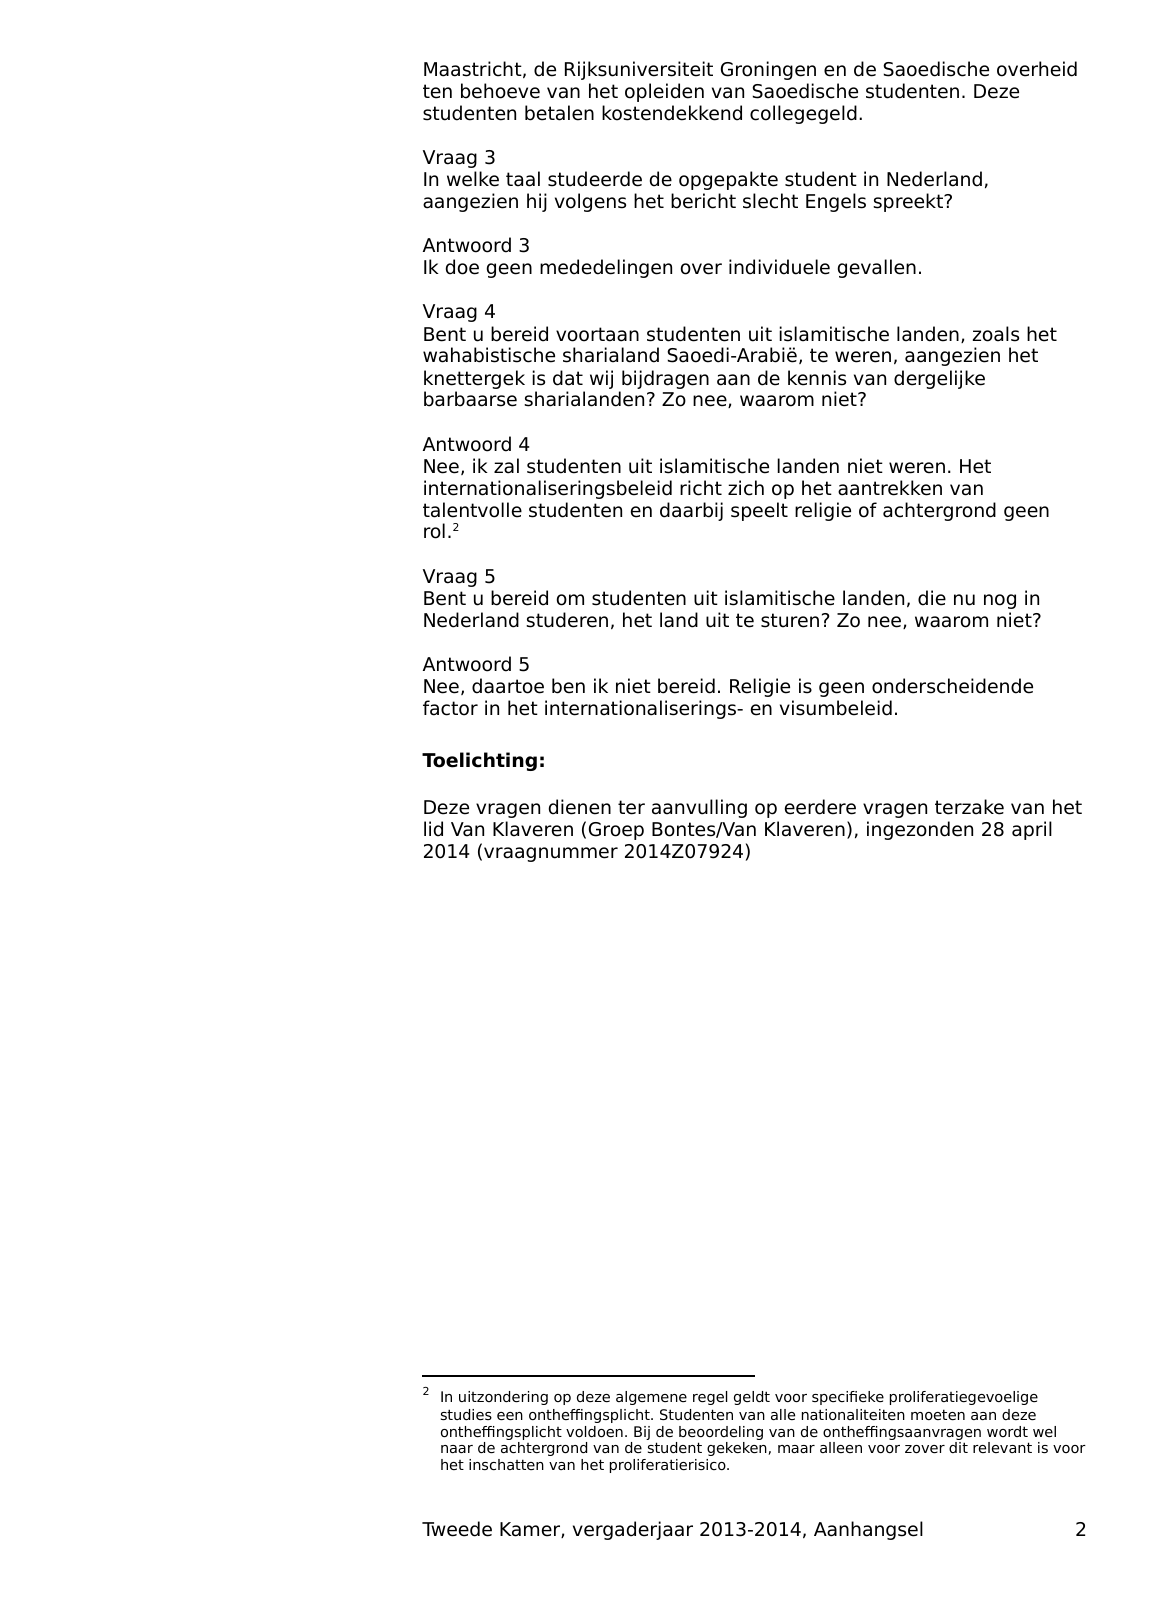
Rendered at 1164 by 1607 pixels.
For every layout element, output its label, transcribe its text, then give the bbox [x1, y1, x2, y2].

text Vraag 3 [422, 147, 1087, 169]
text Deze vragen dienen ter aanvulling op eerdere vragen terzake van het lid Van Klaveren (Groep Bontes/Van Klaveren), ingezonden 28 april 2014 (vraagnummer 2014Z07924) [422, 797, 1087, 863]
text Antwoord 4 [422, 433, 1087, 456]
text Ik doe geen mededelingen over individuele gevallen. [422, 257, 1087, 279]
text Nee, daartoe ben ik niet bereid. Religie is geen onderscheidende factor in het internationaliserings- en visumbeleid. [422, 676, 1087, 720]
text Antwoord 5 [422, 654, 1087, 676]
text Bent u bereid om studenten uit islamitische landen, die nu nog in Nederland studeren, het land uit te sturen? Zo nee, waarom niet? [422, 588, 1087, 632]
text Bent u bereid voortaan studenten uit islamitische landen, zoals het wahabistische sharialand Saoedi-Arabië, te weren, aangezien het knettergek is dat wij bijdragen aan de kennis van dergelijke barbaarse sharialanden? Zo nee, waarom niet? [422, 323, 1087, 411]
text Antwoord 3 [422, 235, 1087, 257]
subtitle Toelichting: [422, 750, 1087, 772]
text In uitzondering op deze algemene regel geldt voor specifieke proliferatiegevoelige studies een ontheffingsplicht. Studenten van alle nationaliteiten moeten aan deze ontheffingsplicht voldoen. Bij de beoordeling van de ontheffingsaanvragen wordt wel naar de achtergrond van de student gekeken, maar alleen voor zover dit relevant is voor het inschatten van het proliferatierisico. [422, 1385, 1087, 1474]
text Vraag 5 [422, 566, 1087, 588]
text Maastricht, de Rijksuniversiteit Groningen en de Saoedische overheid ten behoeve van het opleiden van Saoedische studenten. Deze studenten betalen kostendekkend collegegeld. [422, 59, 1087, 125]
text Vraag 4 [422, 301, 1087, 323]
text Nee, ik zal studenten uit islamitische landen niet weren. Het internationaliseringsbeleid richt zich op het aantrekken van talentvolle studenten en daarbij speelt religie of achtergrond geen rol. [422, 456, 1087, 543]
text In welke taal studeerde de opgepakte student in Nederland, aangezien hij volgens het bericht slecht Engels spreekt? [422, 169, 1087, 213]
